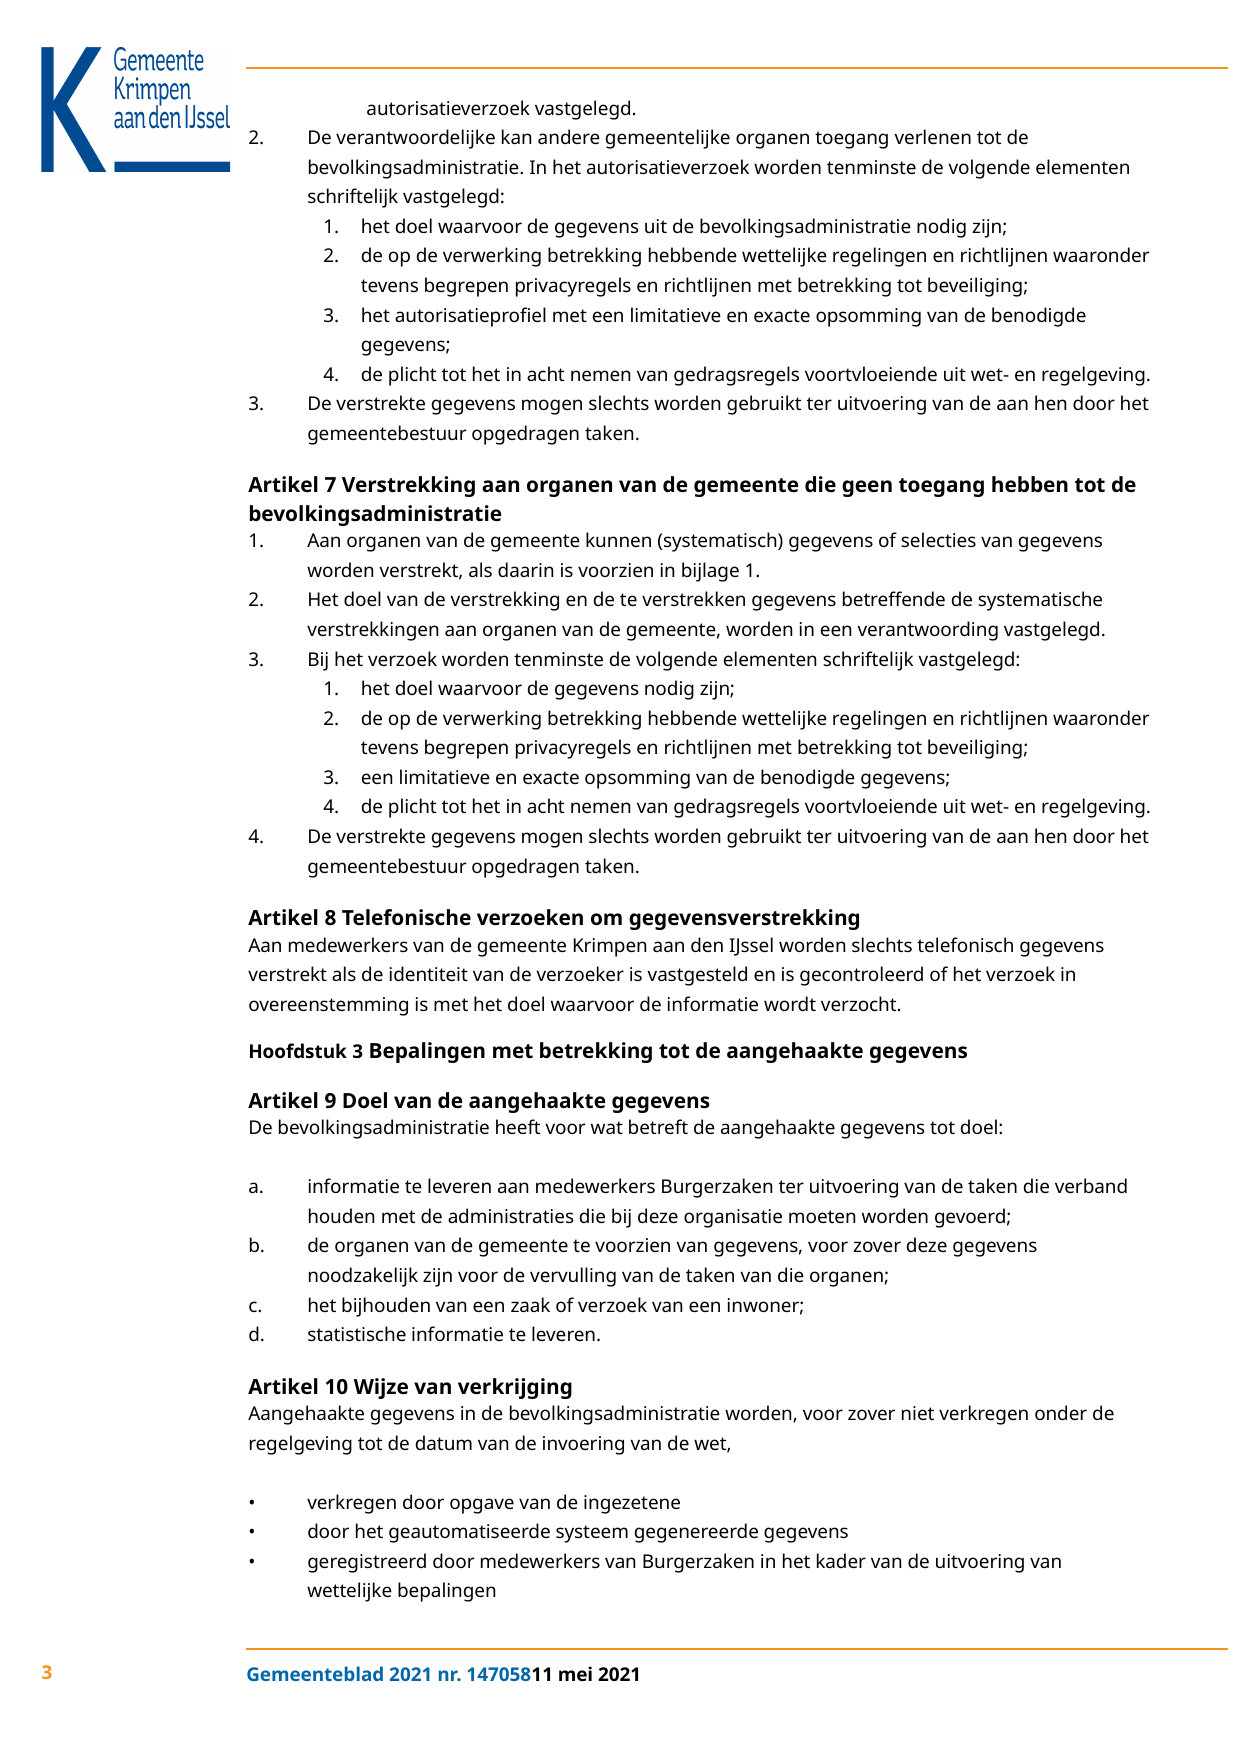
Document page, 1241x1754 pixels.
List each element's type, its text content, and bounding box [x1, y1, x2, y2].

list geregistreerd door medewerkers van Burgerzaken in het kader van de uitvoering van wettelijke bepalingen [248, 1548, 1152, 1603]
list het doel waarvoor de gegevens nodig zijn; [323, 675, 1152, 701]
list verkregen door opgave van de ingezetene [248, 1489, 1152, 1515]
list het doel waarvoor de gegevens uit de bevolkingsadministratie nodig zijn; [323, 213, 1152, 239]
list Bij het verzoek worden tenminste de volgende elementen schriftelijk vastgelegd: [248, 646, 1152, 672]
list de op de verwerking betrekking hebbende wettelijke regelingen en richtlijnen waaronder tevens begrepen privacyregels en richtlijnen met betrekking tot beveiliging; [323, 243, 1152, 298]
text Artikel 7 Verstrekking aan organen van de gemeente die geen toegang hebben tot de bevolkingsadministratie [248, 471, 1152, 527]
list de organen van de gemeente te voorzien van gegevens, voor zover deze gegevens noodzakelijk zijn voor de vervulling van de taken van die organen; [248, 1233, 1152, 1288]
list een limitatieve en exacte opsomming van de benodigde gegevens; [323, 764, 1152, 790]
list de op de verwerking betrekking hebbende wettelijke regelingen en richtlijnen waaronder tevens begrepen privacyregels en richtlijnen met betrekking tot beveiliging; [323, 705, 1152, 760]
list Het doel van de verstrekking en de te verstrekken gegevens betreffende de systematische verstrekkingen aan organen van de gemeente, worden in een verantwoording vastgelegd. [248, 587, 1152, 642]
list het autorisatieprofiel met een limitatieve en exacte opsomming van de benodigde gegevens; [323, 302, 1152, 357]
text Hoofdstuk 3 Bepalingen met betrekking tot de aangehaakte gegevens [248, 1037, 1152, 1065]
list statistische informatie te leveren. [248, 1321, 1152, 1347]
list de plicht tot het in acht nemen van gedragsregels voortvloeiende uit wet- en regelgeving. [323, 361, 1152, 387]
text Artikel 9 Doel van de aangehaakte gegevens [248, 1086, 1152, 1114]
list De verantwoordelijke kan andere gemeentelijke organen toegang verlenen tot de bevolkingsadministratie. In het autorisatieverzoek worden tenminste de volgende elementen schriftelijk vastgelegd: [248, 124, 1152, 209]
text Artikel 8 Telefonische verzoeken om gegevensverstrekking [248, 903, 1152, 932]
text Aan medewerkers van de gemeente Krimpen aan den IJssel worden slechts telefonisch gegevens verstrekt als de identiteit van de verzoeker is vastgesteld en is gecontroleerd of het verzoek in overeenstemming is met het doel waarvoor de informatie wordt verzocht. [248, 932, 1152, 1017]
list de plicht tot het in acht nemen van gedragsregels voortvloeiende uit wet- en regelgeving. [323, 794, 1152, 819]
text De bevolkingsadministratie heeft voor wat betreft de aangehaakte gegevens tot doel: [248, 1114, 1152, 1140]
picture [41, 47, 231, 172]
list autorisatieverzoek vastgelegd. [307, 95, 1152, 121]
text Artikel 10 Wijze van verkrijging [248, 1372, 1152, 1400]
list het bijhouden van een zaak of verzoek van een inwoner; [248, 1292, 1152, 1317]
list Aan organen van de gemeente kunnen (systematisch) gegevens of selecties van gegevens worden verstrekt, als daarin is voorzien in bijlage 1. [248, 527, 1152, 583]
list De verstrekte gegevens mogen slechts worden gebruikt ter uitvoering van de aan hen door het gemeentebestuur opgedragen taken. [248, 823, 1152, 879]
list De verstrekte gegevens mogen slechts worden gebruikt ter uitvoering van de aan hen door het gemeentebestuur opgedragen taken. [248, 391, 1152, 446]
text Aangehaakte gegevens in de bevolkingsadministratie worden, voor zover niet verkregen onder de regelgeving tot de datum van de invoering van de wet, [248, 1400, 1152, 1456]
list door het geautomatiseerde systeem gegenereerde gegevens [248, 1518, 1152, 1544]
list informatie te leveren aan medewerkers Burgerzaken ter uitvoering van de taken die verband houden met de administraties die bij deze organisatie moeten worden gevoerd; [248, 1173, 1152, 1229]
